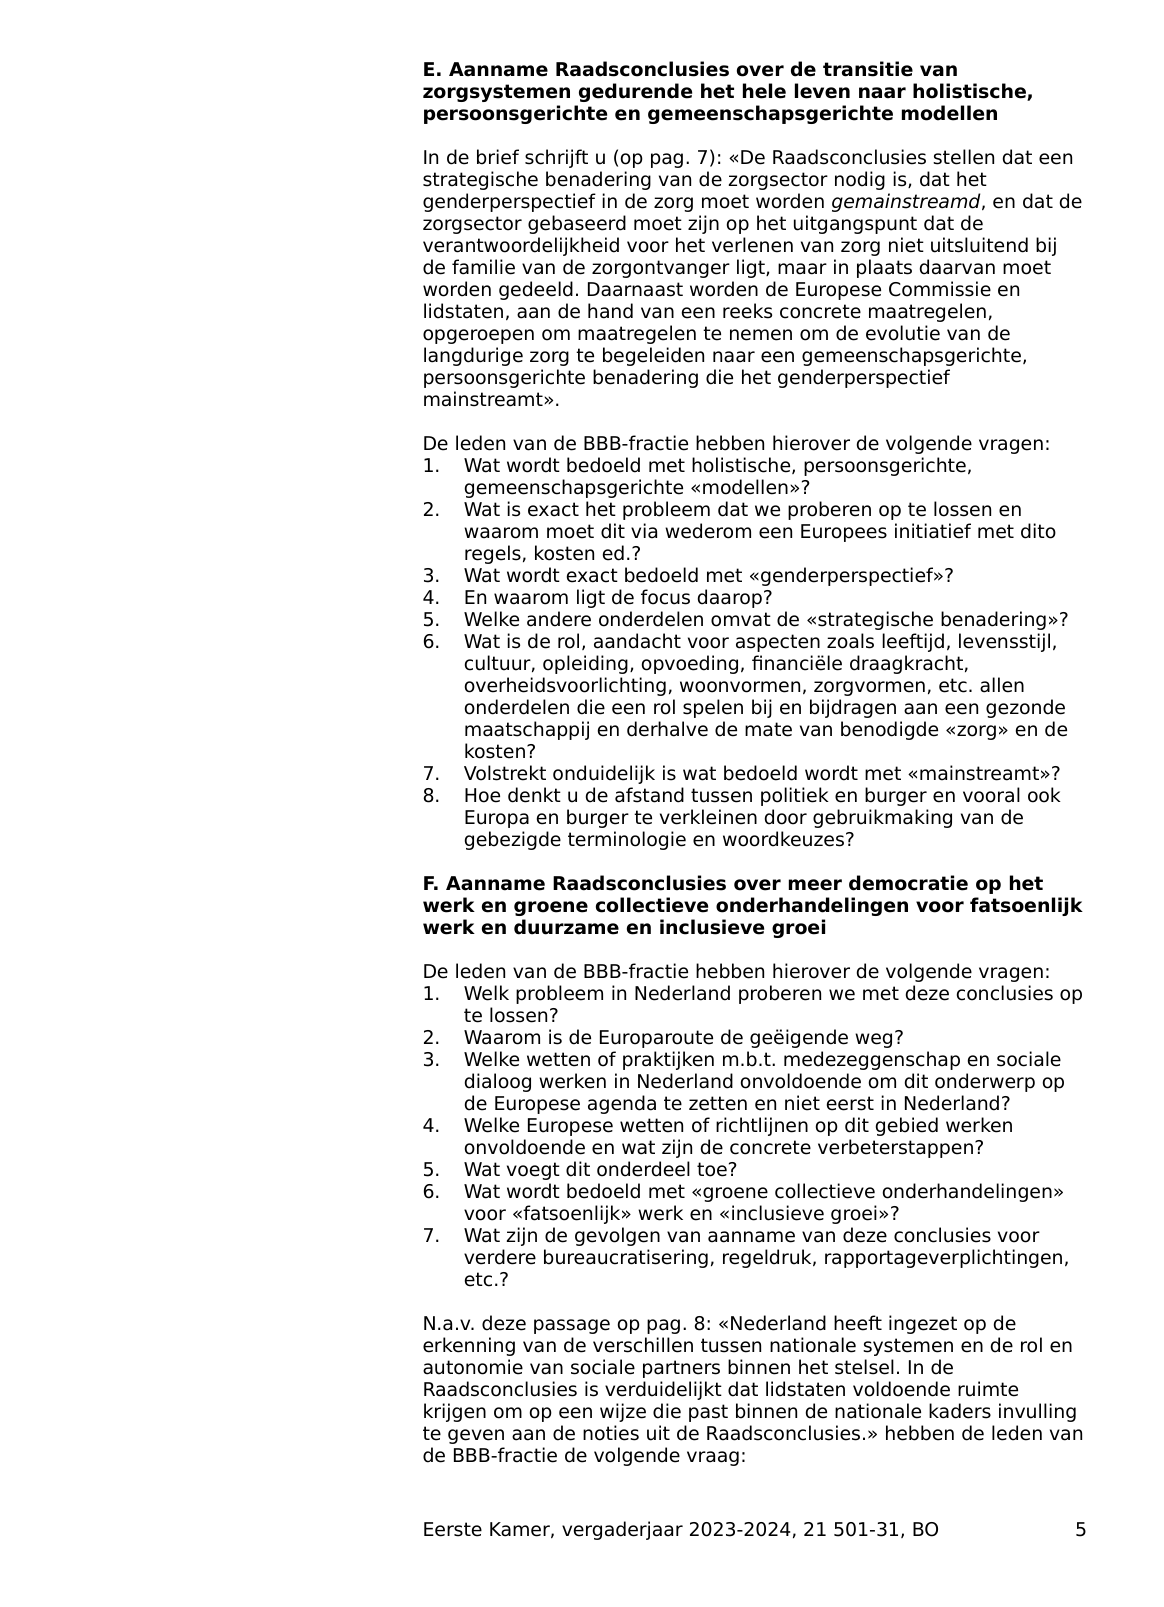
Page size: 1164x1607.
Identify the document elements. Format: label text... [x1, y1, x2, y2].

text De leden van de BBB-fractie hebben hierover de volgende vragen: [422, 433, 1087, 455]
text 5. Wat voegt dit onderdeel toe? [422, 1159, 1087, 1181]
text 6. Wat is de rol, aandacht voor aspecten zoals leeftijd, levensstijl, cultuur, opleiding, opvoeding, financiële draagkracht, overheidsvoorlichting, woonvormen, zorgvormen, etc. allen onderdelen die een rol spelen bij en bijdragen aan een gezonde maatschappij en derhalve de mate van benodigde «zorg» en de kosten? [422, 631, 1087, 763]
text 1. Welk probleem in Nederland proberen we met deze conclusies op te lossen? [422, 983, 1087, 1027]
text 2. Waarom is de Europaroute de geëigende weg? [422, 1027, 1087, 1049]
text 3. Welke wetten of praktijken m.b.t. medezeggenschap en sociale dialoog werken in Nederland onvoldoende om dit onderwerp op de Europese agenda te zetten en niet eerst in Nederland? [422, 1049, 1087, 1115]
text 7. Wat zijn de gevolgen van aanname van deze conclusies voor verdere bureaucratisering, regeldruk, rapportageverplichtingen, etc.? [422, 1225, 1087, 1291]
text In de brief schrijft u (op pag. 7): «De Raadsconclusies stellen dat een strategische benadering van de zorgsector nodig is, dat het genderperspectief in de zorg moet worden gemainstreamd, en dat de zorgsector gebaseerd moet zijn op het uitgangspunt dat de verantwoordelijkheid voor het verlenen van zorg niet uitsluitend bij de familie van de zorgontvanger ligt, maar in plaats daarvan moet worden gedeeld. Daarnaast worden de Europese Commissie en lidstaten, aan de hand van een reeks concrete maatregelen, opgeroepen om maatregelen te nemen om de evolutie van de langdurige zorg te begeleiden naar een gemeenschapsgerichte, persoonsgerichte benadering die het genderperspectief mainstreamt». [422, 147, 1087, 411]
text 7. Volstrekt onduidelijk is wat bedoeld wordt met «mainstreamt»? [422, 763, 1087, 785]
subtitle F. Aanname Raadsconclusies over meer democratie op het werk en groene collectieve onderhandelingen voor fatsoenlijk werk en duurzame en inclusieve groei [422, 873, 1087, 939]
text N.a.v. deze passage op pag. 8: «Nederland heeft ingezet op de erkenning van de verschillen tussen nationale systemen en de rol en autonomie van sociale partners binnen het stelsel. In de Raadsconclusies is verduidelijkt dat lidstaten voldoende ruimte krijgen om op een wijze die past binnen de nationale kaders invulling te geven aan de noties uit de Raadsconclusies.» hebben de leden van de BBB-fractie de volgende vraag: [422, 1313, 1087, 1467]
text 4. Welke Europese wetten of richtlijnen op dit gebied werken onvoldoende en wat zijn de concrete verbeterstappen? [422, 1115, 1087, 1159]
text 1. Wat wordt bedoeld met holistische, persoonsgerichte, gemeenschapsgerichte «modellen»? [422, 455, 1087, 499]
text 8. Hoe denkt u de afstand tussen politiek en burger en vooral ook Europa en burger te verkleinen door gebruikmaking van de gebezigde terminologie en woordkeuzes? [422, 785, 1087, 851]
text 4. En waarom ligt de focus daarop? [422, 587, 1087, 609]
text 3. Wat wordt exact bedoeld met «genderperspectief»? [422, 565, 1087, 587]
text 6. Wat wordt bedoeld met «groene collectieve onderhandelingen» voor «fatsoenlijk» werk en «inclusieve groei»? [422, 1181, 1087, 1225]
text 5. Welke andere onderdelen omvat de «strategische benadering»? [422, 609, 1087, 631]
text 2. Wat is exact het probleem dat we proberen op te lossen en waarom moet dit via wederom een Europees initiatief met dito regels, kosten ed.? [422, 499, 1087, 565]
subtitle E. Aanname Raadsconclusies over de transitie van zorgsystemen gedurende het hele leven naar holistische, persoonsgerichte en gemeenschapsgerichte modellen [422, 59, 1087, 125]
text De leden van de BBB-fractie hebben hierover de volgende vragen: [422, 961, 1087, 983]
